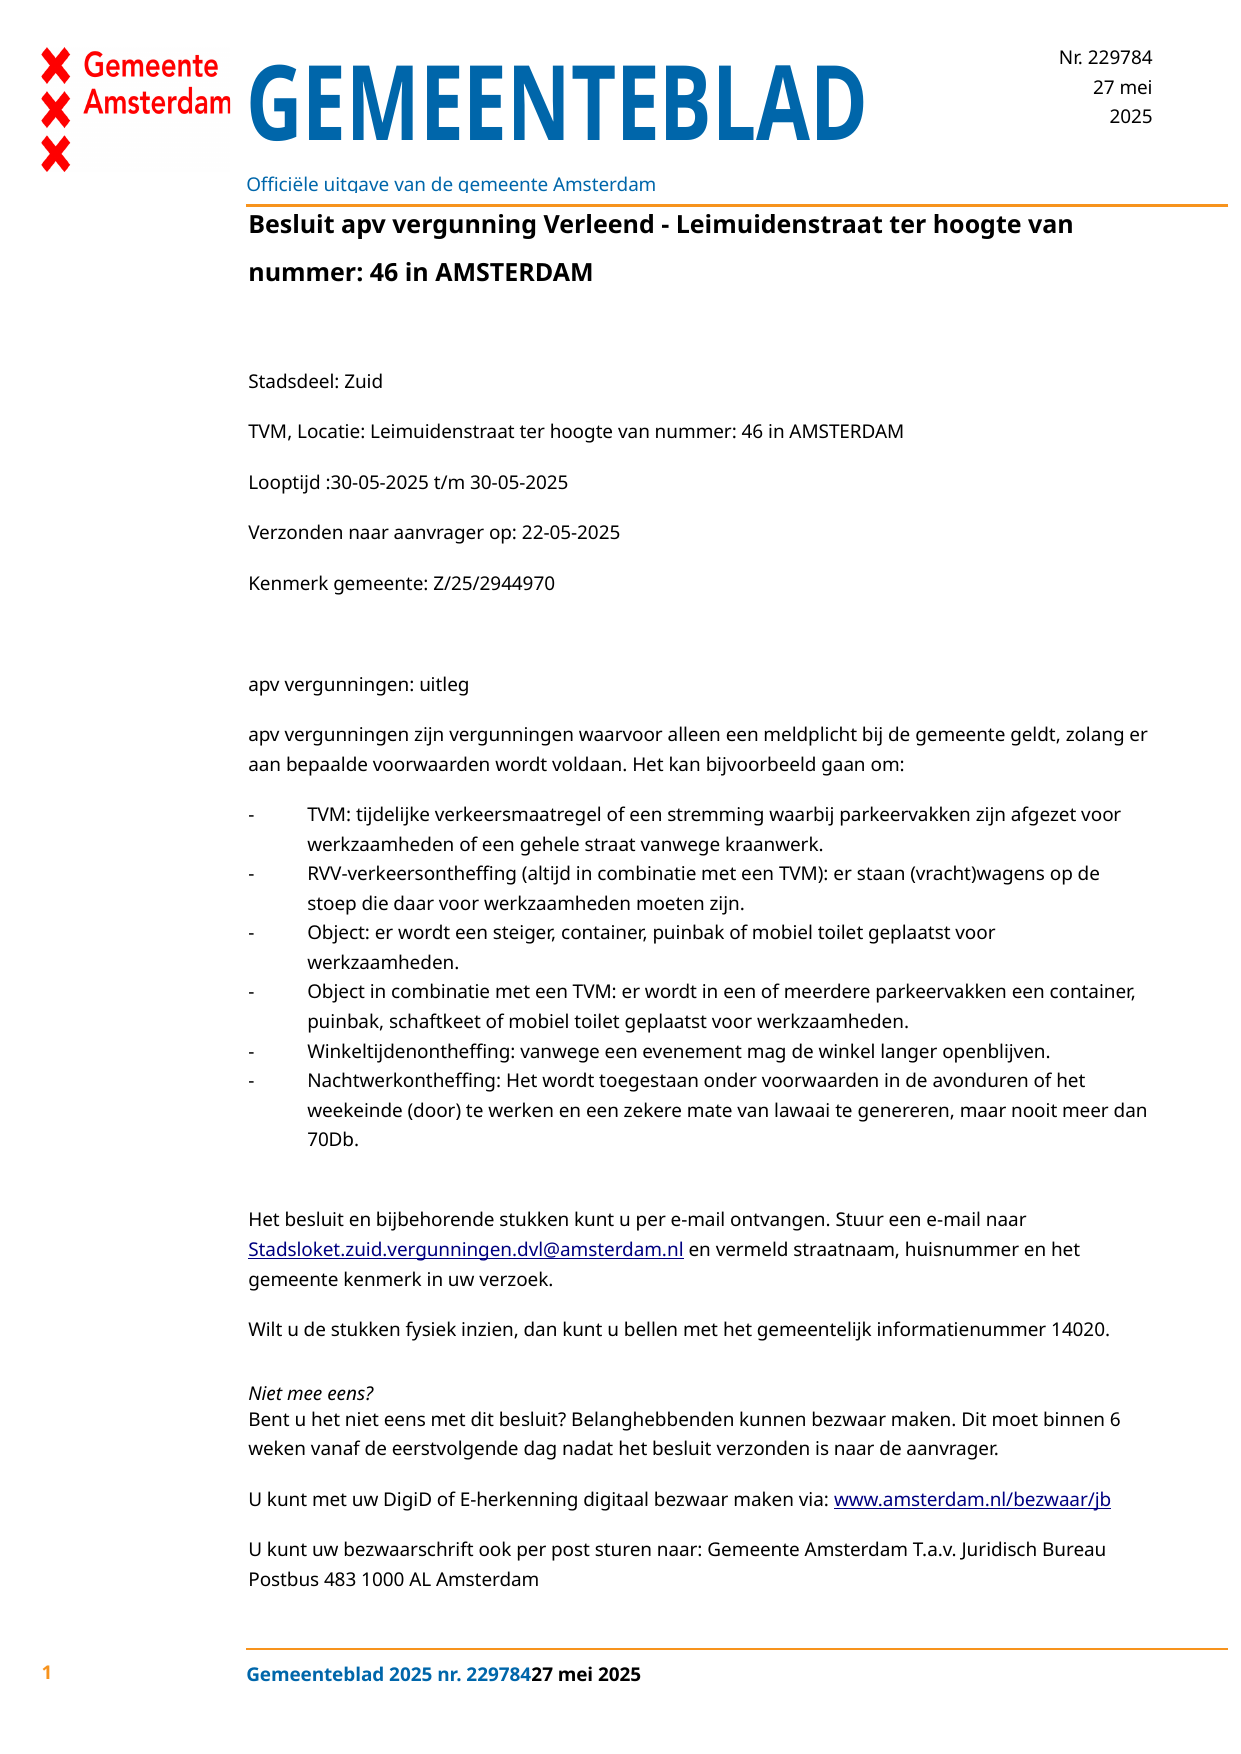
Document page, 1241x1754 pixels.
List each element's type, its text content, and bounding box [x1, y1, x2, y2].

text Verzonden naar aanvrager op: 22-05-2025 [248, 519, 1152, 545]
text Het besluit en bijbehorende stukken kunt u per e-mail ontvangen. Stuur een e-mail naar Stadsloket.zuid.vergunningen.dvl@amsterdam.nl en vermeld straatnaam, huisnummer en het gemeente kenmerk in uw verzoek. [248, 1207, 1152, 1292]
text Niet mee eens? [248, 1380, 1152, 1406]
text Bent u het niet eens met dit besluit? Belanghebbenden kunnen bezwaar maken. Dit moet binnen 6 weken vanaf de eerstvolgende dag nadat het besluit verzonden is naar de aanvrager. [248, 1406, 1152, 1461]
list Winkeltijdenontheffing: vanwege een evenement mag de winkel langer openblijven. [248, 1038, 1152, 1064]
text TVM, Locatie: Leimuidenstraat ter hoogte van nummer: 46 in AMSTERDAM [248, 419, 1152, 444]
text Wilt u de stukken fysiek inzien, dan kunt u bellen met het gemeentelijk informatienummer 14020. [248, 1316, 1152, 1342]
list Nachtwerkontheffing: Het wordt toegestaan onder voorwaarden in de avonduren of het weekeinde (door) te werken en een zekere mate van lawaai te genereren, maar nooit meer dan 70Db. [248, 1067, 1152, 1152]
list TVM: tijdelijke verkeersmaatregel of een stremming waarbij parkeervakken zijn afgezet voor werkzaamheden of een gehele straat vanwege kraanwerk. [248, 801, 1152, 857]
text U kunt met uw DigiD of E-herkenning digitaal bezwaar maken via: www.amsterdam.nl/bezwaar/jb [248, 1486, 1152, 1512]
text Stadsdeel: Zuid [248, 368, 1152, 394]
text Kenmerk gemeente: Z/25/2944970 [248, 570, 1152, 596]
list Object in combinatie met een TVM: er wordt in een of meerdere parkeervakken een container, puinbak, schaftkeet of mobiel toilet geplaatst voor werkzaamheden. [248, 979, 1152, 1034]
list Object: er wordt een steiger, container, puinbak of mobiel toilet geplaatst voor werkzaamheden. [248, 919, 1152, 975]
text apv vergunningen zijn vergunningen waarvoor alleen een meldplicht bij de gemeente geldt, zolang er aan bepaalde voorwaarden wordt voldaan. Het kan bijvoorbeeld gaan om: [248, 721, 1152, 777]
list RVV-verkeersontheffing (altijd in combinatie met een TVM): er staan (vracht)wagens op de stoep die daar voor werkzaamheden moeten zijn. [248, 860, 1152, 916]
text Besluit apv vergunning Verleend - Leimuidenstraat ter hoogte van nummer: 46 in AMSTERDAM [248, 207, 1152, 288]
picture [41, 47, 231, 172]
text apv vergunningen: uitleg [248, 671, 1152, 697]
text U kunt uw bezwaarschrift ook per post sturen naar: Gemeente Amsterdam T.a.v. Juridisch Bureau Postbus 483 1000 AL Amsterdam [248, 1536, 1152, 1592]
text Looptijd :30-05-2025 t/m 30-05-2025 [248, 469, 1152, 495]
